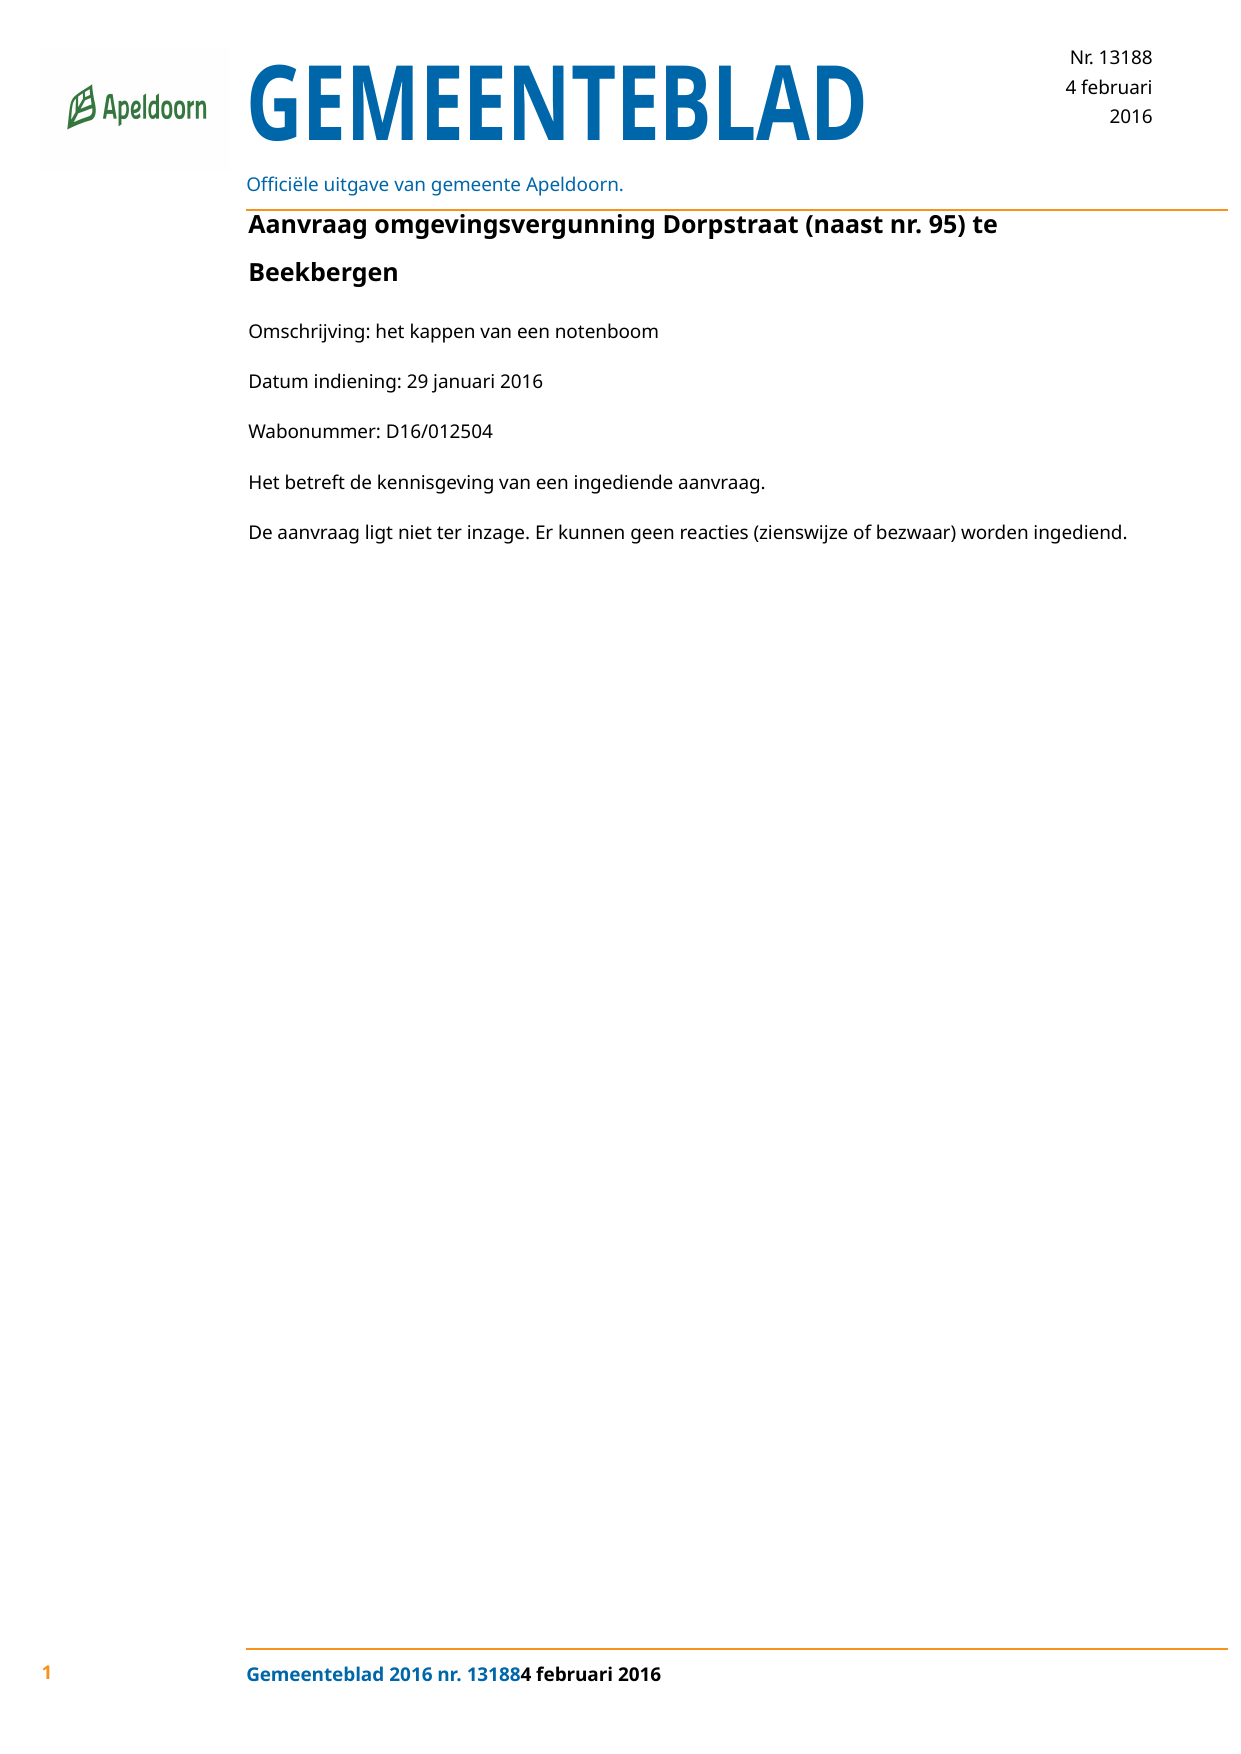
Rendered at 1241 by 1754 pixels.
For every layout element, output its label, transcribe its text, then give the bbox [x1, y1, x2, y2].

text Het betreft de kennisgeving van een ingediende aanvraag. [248, 469, 1152, 495]
text Aanvraag omgevingsvergunning Dorpstraat (naast nr. 95) te Beekbergen [248, 211, 1152, 288]
text Omschrijving: het kappen van een notenboom [248, 318, 1152, 344]
picture [41, 47, 231, 172]
text De aanvraag ligt niet ter inzage. Er kunnen geen reacties (zienswijze of bezwaar) worden ingediend. [248, 519, 1152, 545]
text Datum indiening: 29 januari 2016 [248, 368, 1152, 394]
text Wabonummer: D16/012504 [248, 419, 1152, 444]
